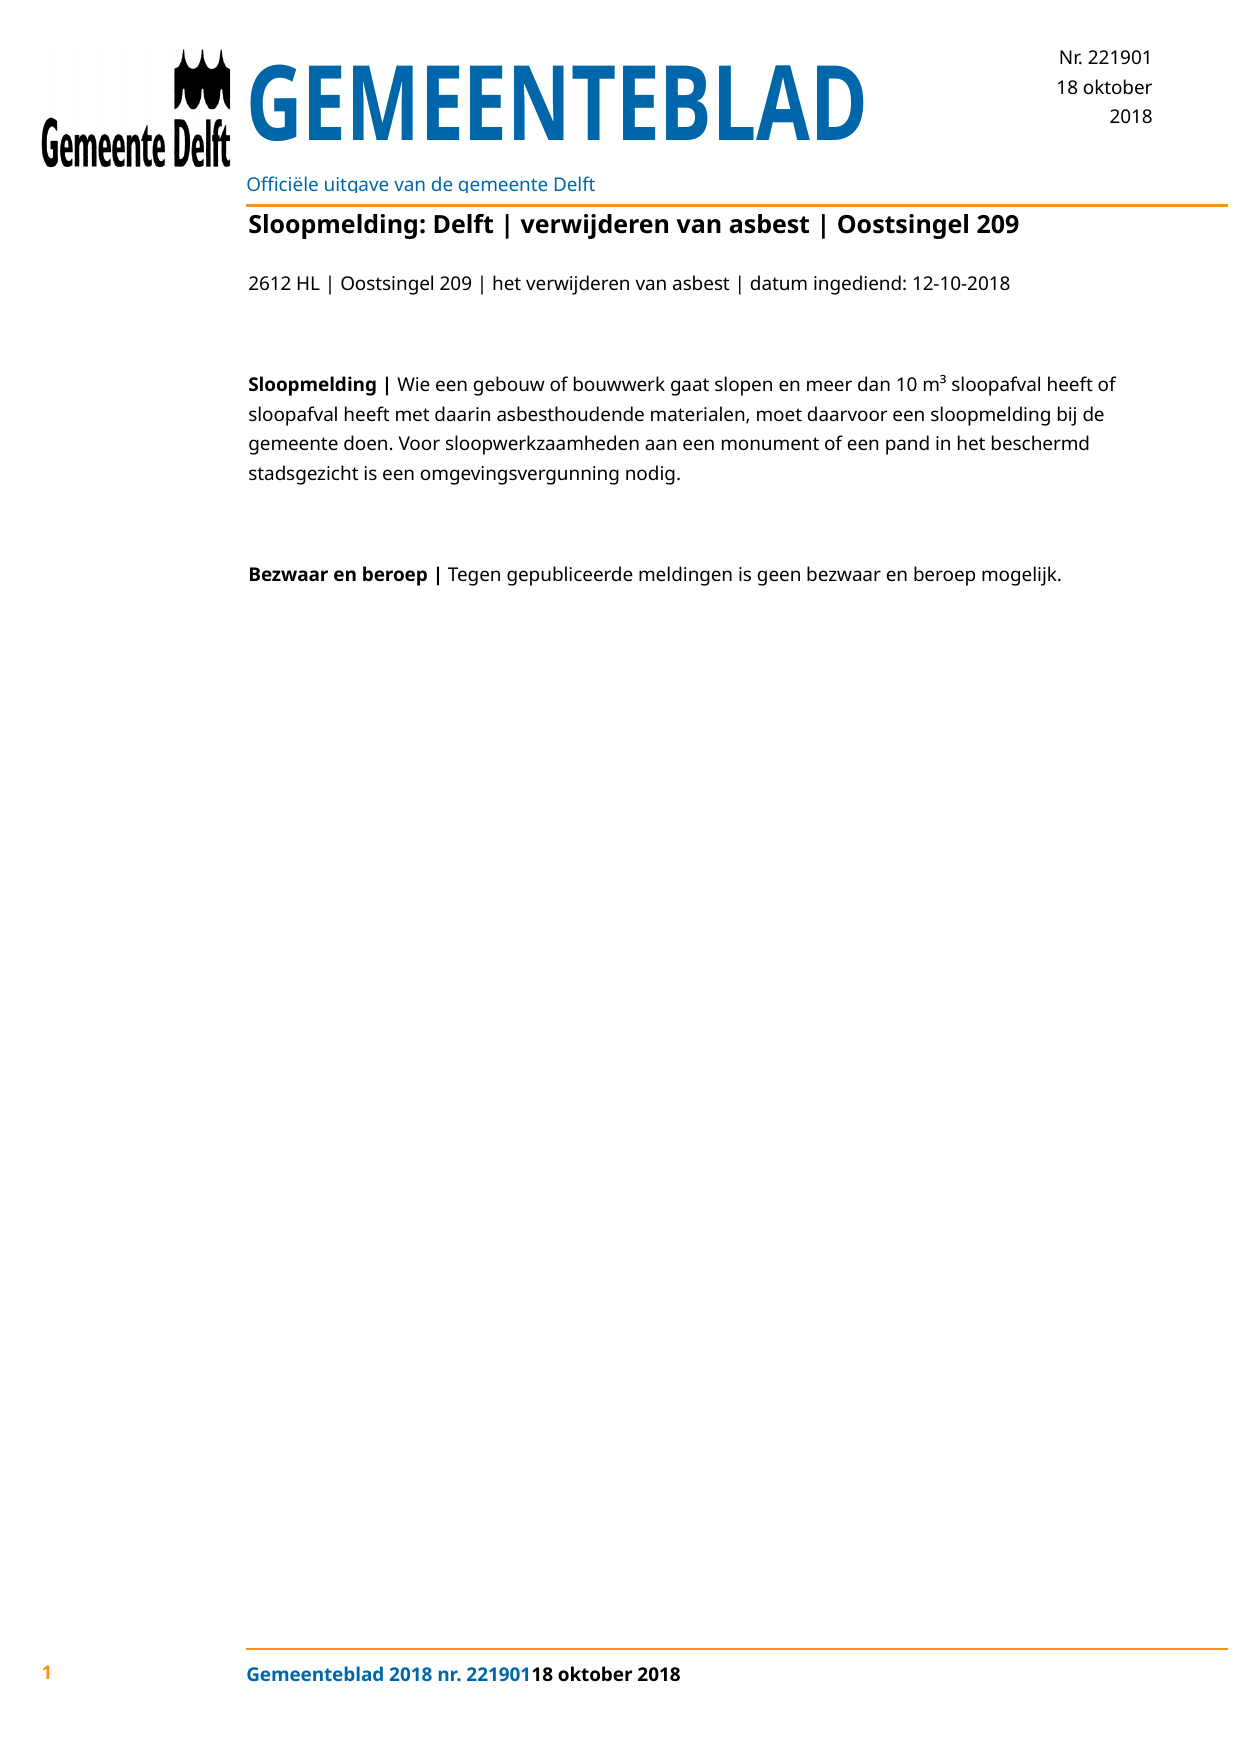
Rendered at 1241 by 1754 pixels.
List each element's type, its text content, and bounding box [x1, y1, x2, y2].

text Bezwaar en beroep | Tegen gepubliceerde meldingen is geen bezwaar en beroep mogelijk. [248, 561, 1152, 586]
text 2612 HL | Oostsingel 209 | het verwijderen van asbest | datum ingediend: 12-10-2018 [248, 270, 1152, 296]
text Sloopmelding: Delft | verwijderen van asbest | Oostsingel 209 [248, 207, 1152, 241]
picture [41, 47, 231, 172]
text Sloopmelding | Wie een gebouw of bouwwerk gaat slopen en meer dan 10 m³ sloopafval heeft of sloopafval heeft met daarin asbesthoudende materialen, moet daarvoor een sloopmelding bij de gemeente doen. Voor sloopwerkzaamheden aan een monument of een pand in het beschermd stadsgezicht is een omgevingsvergunning nodig. [248, 371, 1152, 486]
